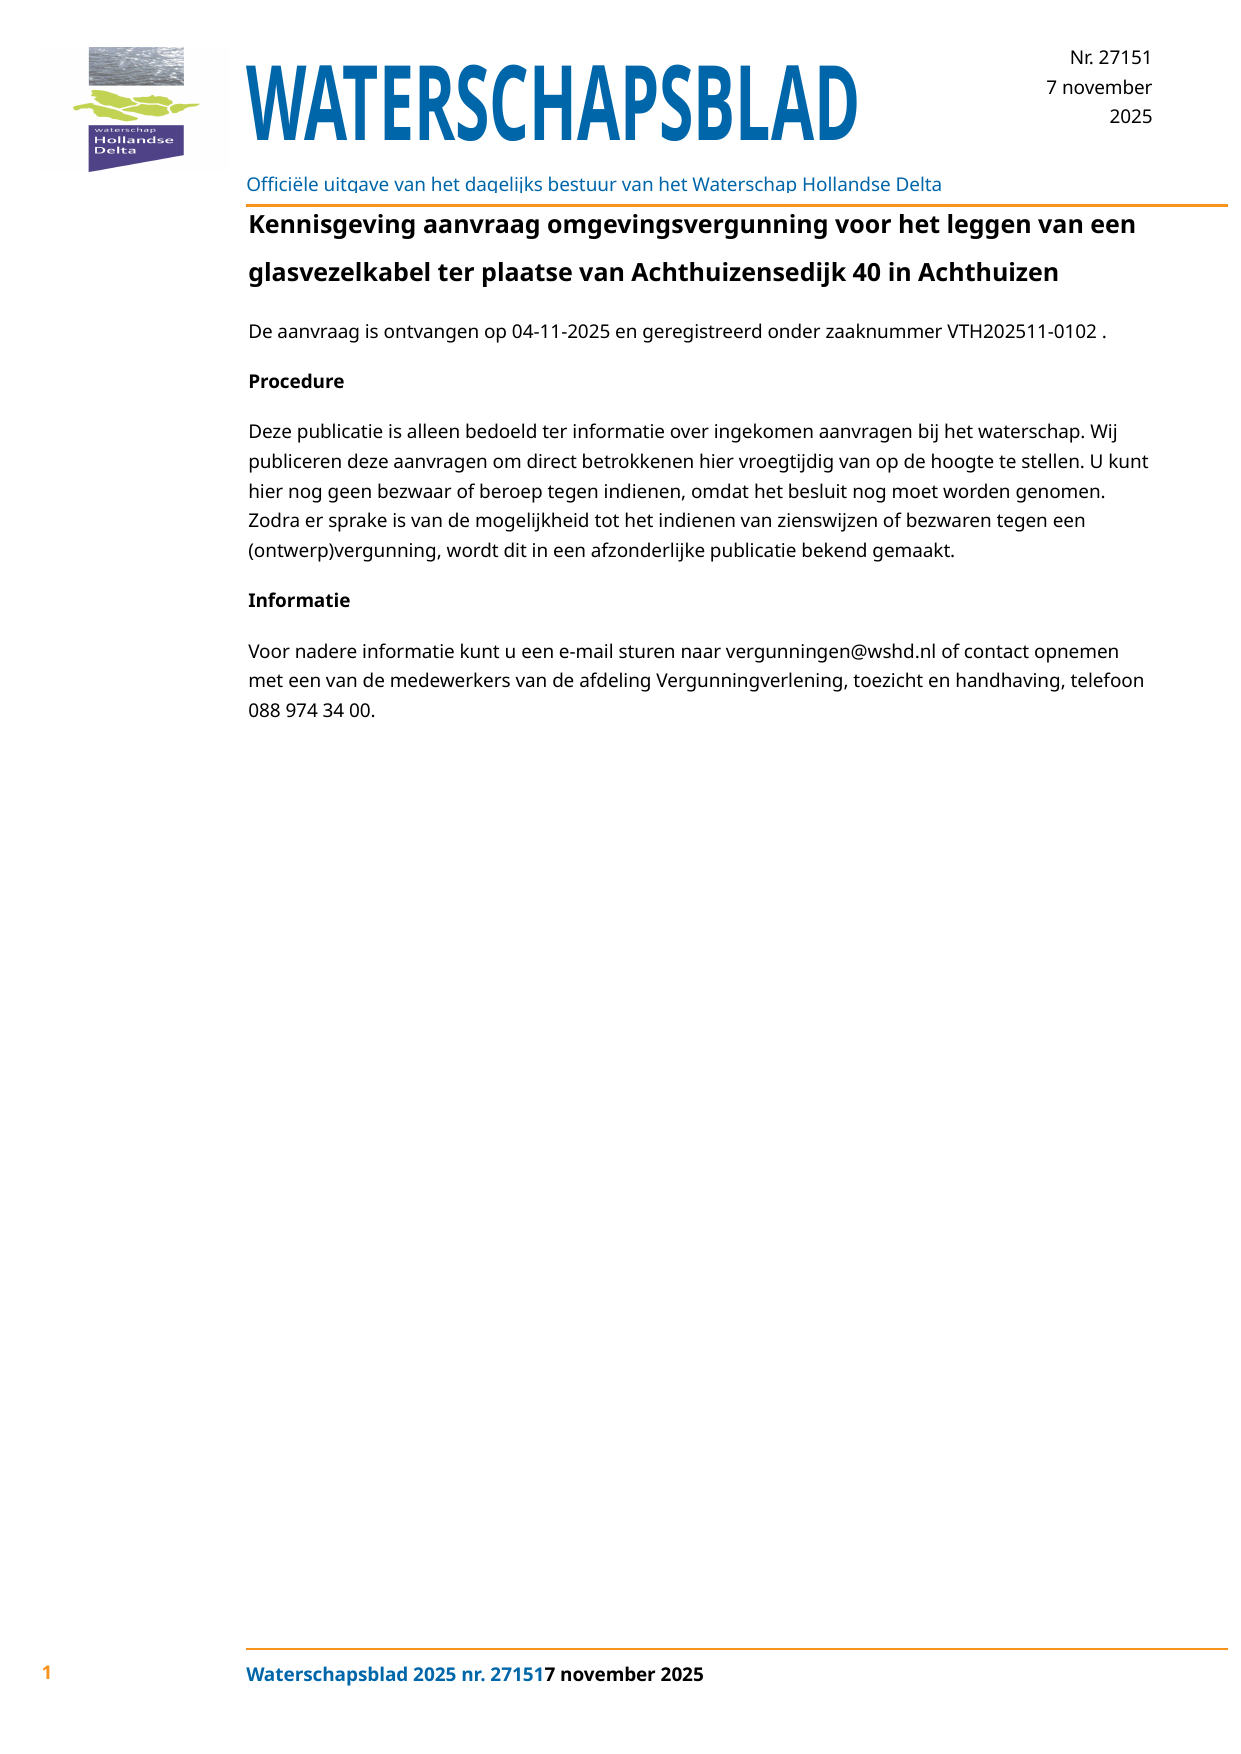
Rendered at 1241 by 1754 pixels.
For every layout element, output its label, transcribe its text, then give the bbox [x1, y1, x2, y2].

text Deze publicatie is alleen bedoeld ter informatie over ingekomen aanvragen bij het waterschap. Wij publiceren deze aanvragen om direct betrokkenen hier vroegtijdig van op de hoogte te stellen. U kunt hier nog geen bezwaar of beroep tegen indienen, omdat het besluit nog moet worden genomen. Zodra er sprake is van de mogelijkheid tot het indienen van zienswijzen of bezwaren tegen een (ontwerp)vergunning, wordt dit in een afzonderlijke publicatie bekend gemaakt. [248, 419, 1152, 563]
text De aanvraag is ontvangen op 04-11-2025 en geregistreerd onder zaaknummer VTH202511-0102 . [248, 318, 1152, 344]
text Voor nadere informatie kunt u een e-mail sturen naar vergunningen@wshd.nl of contact opnemen met een van de medewerkers van de afdeling Vergunningverlening, toezicht en handhaving, telefoon 088 974 34 00. [248, 638, 1152, 723]
text Informatie [248, 587, 1152, 613]
text Kennisgeving aanvraag omgevingsvergunning voor het leggen van een glasvezelkabel ter plaatse van Achthuizensedijk 40 in Achthuizen [248, 207, 1152, 288]
text Procedure [248, 368, 1152, 394]
picture [41, 47, 231, 172]
